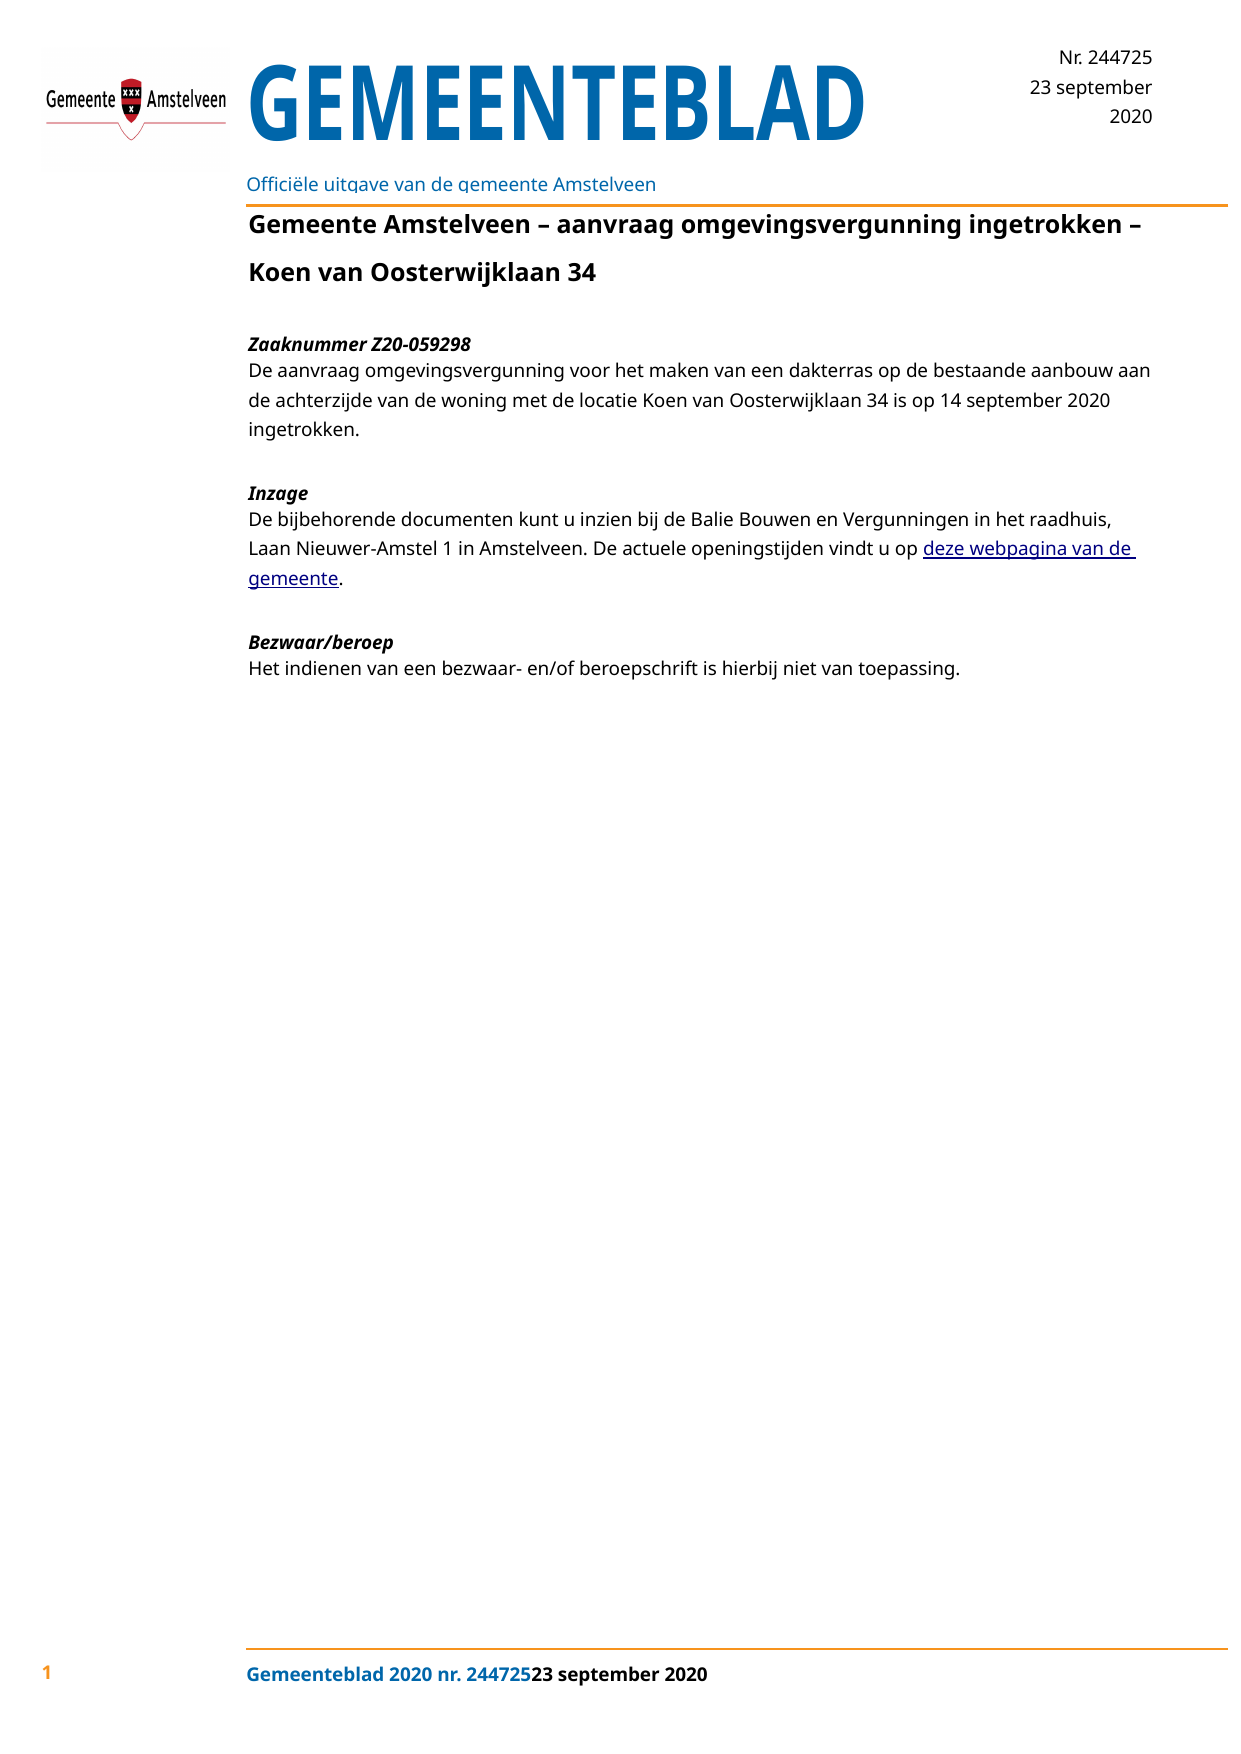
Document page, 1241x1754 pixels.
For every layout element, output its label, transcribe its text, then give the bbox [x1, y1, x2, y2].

text De aanvraag omgevingsvergunning voor het maken van een dakterras op de bestaande aanbouw aan de achterzijde van de woning met de locatie Koen van Oosterwijklaan 34 is op 14 september 2020 ingetrokken. [248, 357, 1152, 442]
text Zaaknummer Z20-059298 [248, 331, 1152, 357]
text De bijbehorende documenten kunt u inzien bij de Balie Bouwen en Vergunningen in het raadhuis, Laan Nieuwer-Amstel 1 in Amstelveen. De actuele openingstijden vindt u op deze webpagina van de gemeente. [248, 506, 1152, 591]
text Het indienen van een bezwaar- en/of beroepschrift is hierbij niet van toepassing. [248, 655, 1152, 681]
text Inzage [248, 480, 1152, 506]
picture [41, 47, 231, 172]
text Gemeente Amstelveen – aanvraag omgevingsvergunning ingetrokken – Koen van Oosterwijklaan 34 [248, 207, 1152, 288]
text Bezwaar/beroep [248, 629, 1152, 655]
